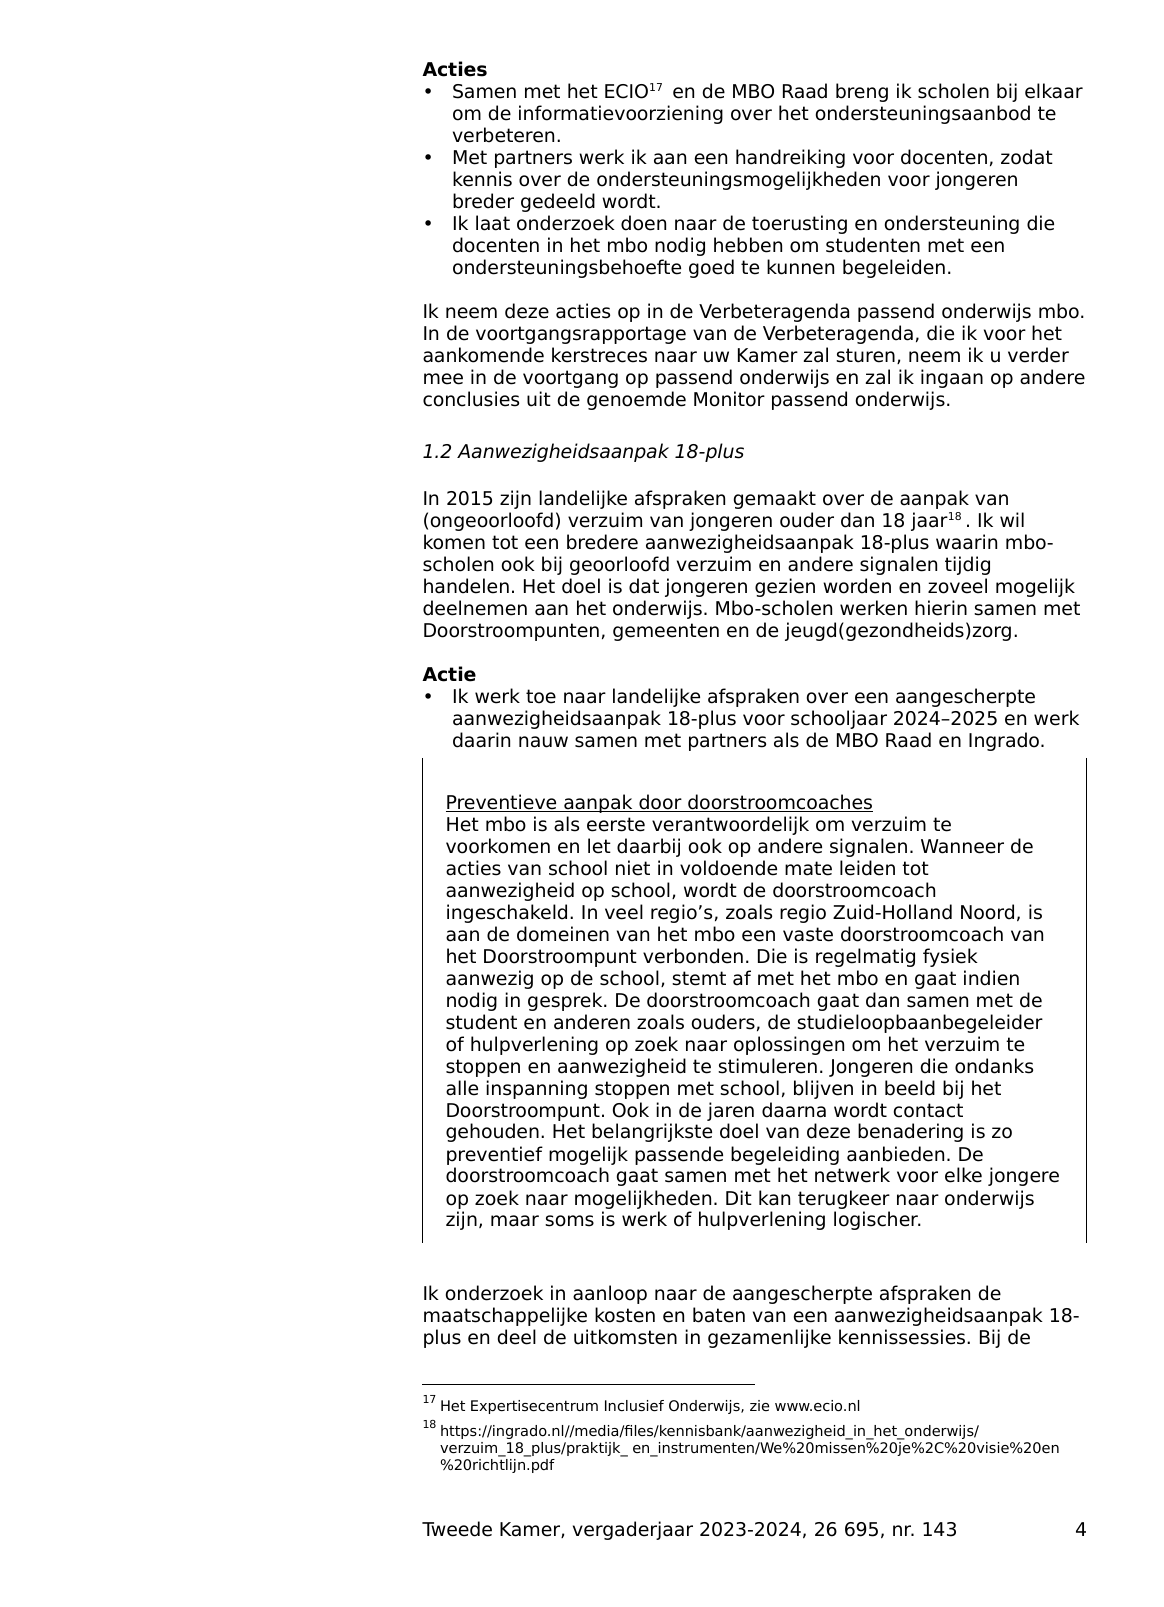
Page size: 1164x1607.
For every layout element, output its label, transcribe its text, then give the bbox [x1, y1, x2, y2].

text • Samen met het ECIO en de MBO Raad breng ik scholen bij elkaar om de informatievoorziening over het ondersteuningsaanbod te verbeteren. [422, 81, 1087, 147]
text In 2015 zijn landelijke afspraken gemaakt over de aanpak van (ongeoorloofd) verzuim van jongeren ouder dan 18 jaar. Ik wil komen tot een bredere aanwezigheidsaanpak 18-plus waarin mbo-scholen ook bij geoorloofd verzuim en andere signalen tijdig handelen. Het doel is dat jongeren gezien worden en zoveel mogelijk deelnemen aan het onderwijs. Mbo-scholen werken hierin samen met Doorstroompunten, gemeenten en de jeugd(gezondheids)zorg. [422, 488, 1087, 642]
subtitle Acties [422, 59, 1087, 81]
text https://ingrado.nl//media/files/kennisbank/aanwezigheid_in_het_onderwijs/verzuim_18_plus/praktijk_ en_instrumenten/We%20missen%20je%2C%20visie%20en%20richtlijn.pdf [422, 1418, 1087, 1474]
text • Met partners werk ik aan een handreiking voor docenten, zodat kennis over de ondersteuningsmogelijkheden voor jongeren breder gedeeld wordt. [422, 147, 1087, 213]
table_header Preventieve aanpak door doorstroomcoaches Het mbo is als eerste verantwoordelijk om verzuim te voorkomen en let daarbij ook op andere signalen. Wanneer de acties van school niet in voldoende mate leiden tot aanwezigheid op school, wordt de doorstroomcoach ingeschakeld. In veel regio’s, zoals regio Zuid-Holland Noord, is aan de domeinen van het mbo een vaste doorstroomcoach van het Doorstroompunt verbonden. Die is regelmatig fysiek aanwezig op de school, stemt af met het mbo en gaat indien nodig in gesprek. De doorstroomcoach gaat dan samen met de student en anderen zoals ouders, de studieloopbaanbegeleider of hulpverlening op zoek naar oplossingen om het verzuim te stoppen en aanwezigheid te stimuleren. Jongeren die ondanks alle inspanning stoppen met school, blijven in beeld bij het Doorstroompunt. Ook in de jaren daarna wordt contact gehouden. Het belangrijkste doel van deze benadering is zo preventief mogelijk passende begeleiding aanbieden. De doorstroomcoach gaat samen met het netwerk voor elke jongere op zoek naar mogelijkheden. Dit kan terugkeer naar onderwijs zijn, maar soms is werk of hulpverlening logischer. [423, 758, 1086, 1243]
text Ik onderzoek in aanloop naar de aangescherpte afspraken de maatschappelijke kosten en baten van een aanwezigheidsaanpak 18-plus en deel de uitkomsten in gezamenlijke kennissessies. Bij de [422, 1283, 1087, 1349]
subtitle 1.2 Aanwezigheidsaanpak 18-plus [422, 441, 1087, 463]
text Het Expertisecentrum Inclusief Onderwijs, zie www.ecio.nl [422, 1393, 1087, 1416]
text Ik neem deze acties op in de Verbeteragenda passend onderwijs mbo. In de voortgangsrapportage van de Verbeteragenda, die ik voor het aankomende kerstreces naar uw Kamer zal sturen, neem ik u verder mee in de voortgang op passend onderwijs en zal ik ingaan op andere conclusies uit de genoemde Monitor passend onderwijs. [422, 301, 1087, 411]
text • Ik laat onderzoek doen naar de toerusting en ondersteuning die docenten in het mbo nodig hebben om studenten met een ondersteuningsbehoefte goed te kunnen begeleiden. [422, 213, 1087, 279]
subtitle Actie [422, 664, 1087, 686]
text • Ik werk toe naar landelijke afspraken over een aangescherpte aanwezigheidsaanpak 18-plus voor schooljaar 2024–2025 en werk daarin nauw samen met partners als de MBO Raad en Ingrado. [422, 686, 1087, 752]
